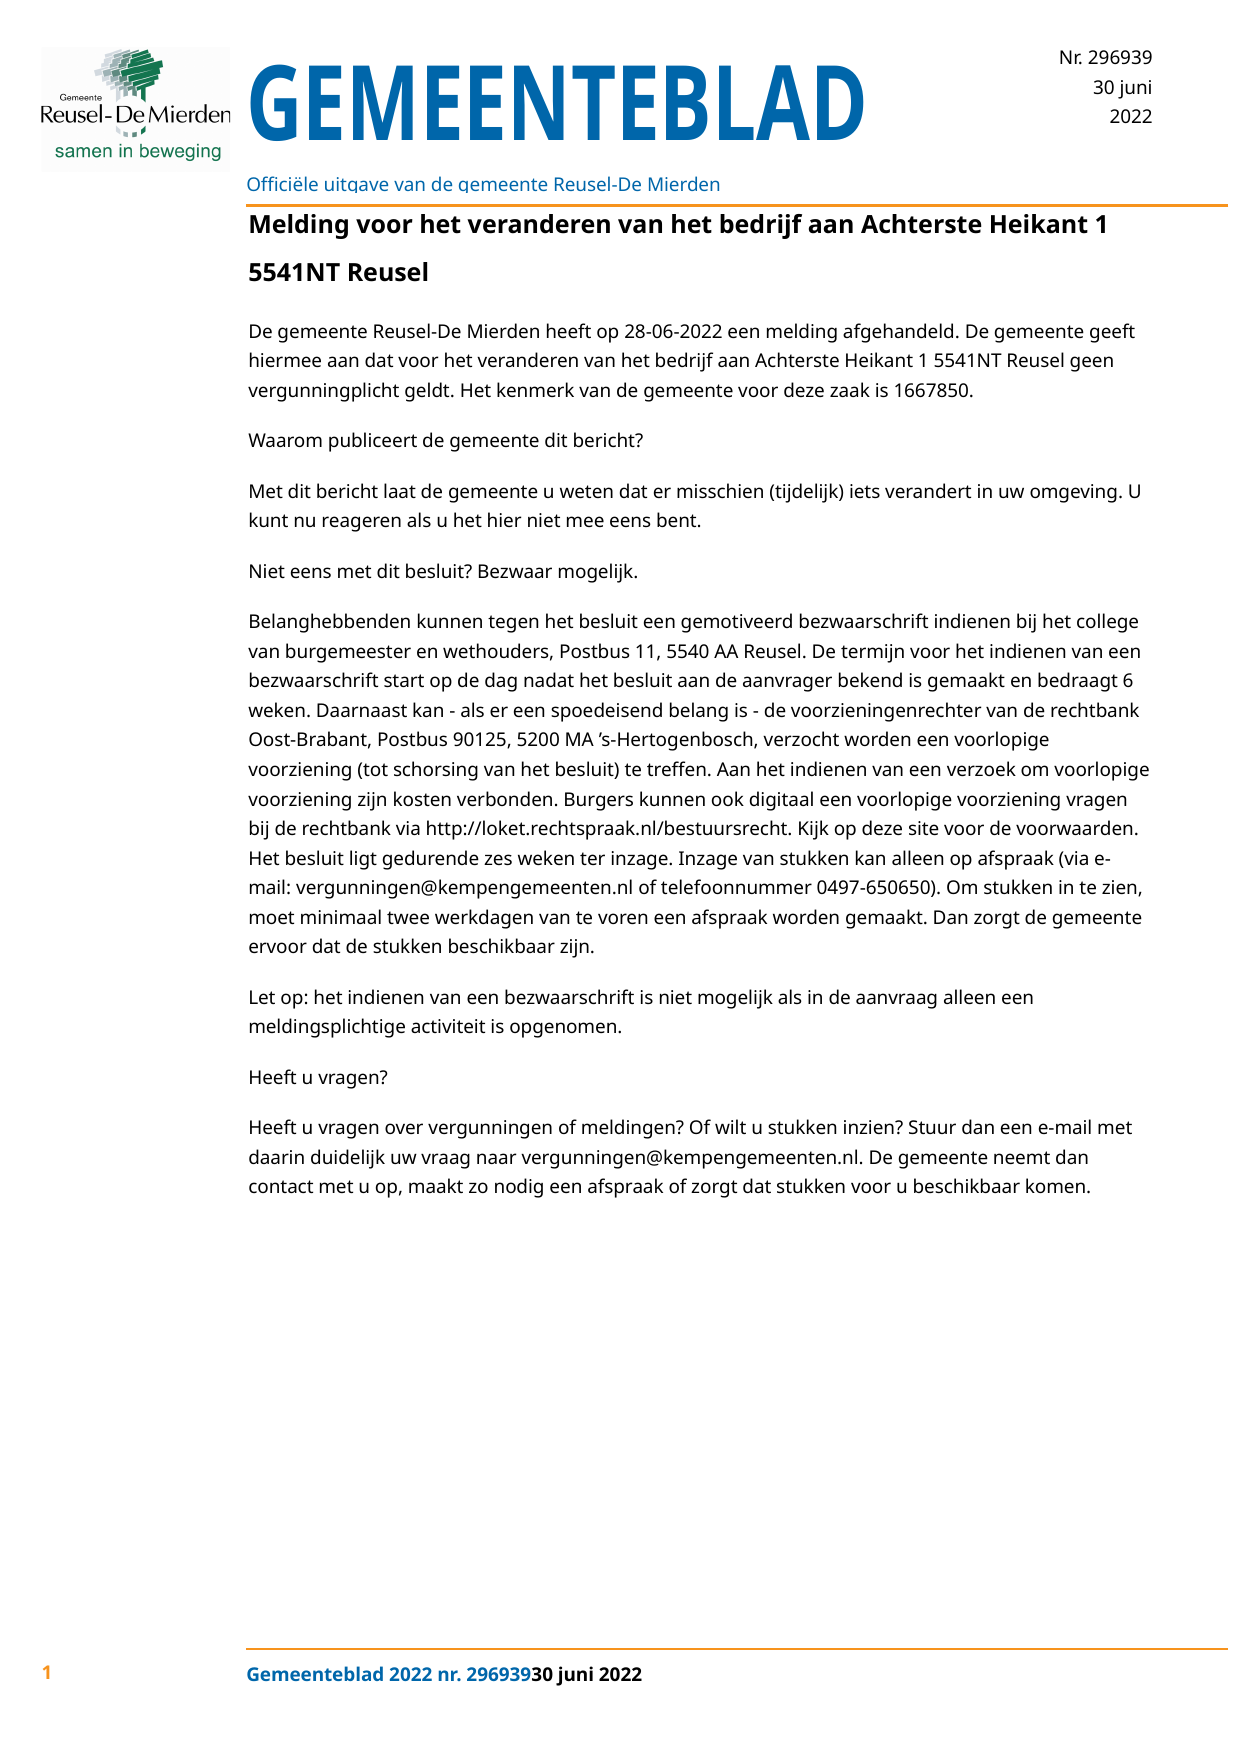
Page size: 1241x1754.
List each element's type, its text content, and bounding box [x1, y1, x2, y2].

text De gemeente Reusel-De Mierden heeft op 28-06-2022 een melding afgehandeld. De gemeente geeft hiermee aan dat voor het veranderen van het bedrijf aan Achterste Heikant 1 5541NT Reusel geen vergunningplicht geldt. Het kenmerk van de gemeente voor deze zaak is 1667850. [248, 318, 1152, 403]
text Met dit bericht laat de gemeente u weten dat er misschien (tijdelijk) iets verandert in uw omgeving. U kunt nu reageren als u het hier niet mee eens bent. [248, 478, 1152, 533]
text Belanghebbenden kunnen tegen het besluit een gemotiveerd bezwaarschrift indienen bij het college van burgemeester en wethouders, Postbus 11, 5540 AA Reusel. De termijn voor het indienen van een bezwaarschrift start op de dag nadat het besluit aan de aanvrager bekend is gemaakt en bedraagt 6 weken. Daarnaast kan - als er een spoedeisend belang is - de voorzieningenrechter van de rechtbank Oost-Brabant, Postbus 90125, 5200 MA ’s-Hertogenbosch, verzocht worden een voorlopige voorziening (tot schorsing van het besluit) te treffen. Aan het indienen van een verzoek om voorlopige voorziening zijn kosten verbonden. Burgers kunnen ook digitaal een voorlopige voorziening vragen bij de rechtbank via http://loket.rechtspraak.nl/bestuursrecht. Kijk op deze site voor de voorwaarden. Het besluit ligt gedurende zes weken ter inzage. Inzage van stukken kan alleen op afspraak (via e-mail: vergunningen@kempengemeenten.nl of telefoonnummer 0497-650650). Om stukken in te zien, moet minimaal twee werkdagen van te voren een afspraak worden gemaakt. Dan zorgt de gemeente ervoor dat de stukken beschikbaar zijn. [248, 608, 1152, 959]
text Melding voor het veranderen van het bedrijf aan Achterste Heikant 1 5541NT Reusel [248, 207, 1152, 288]
text Let op: het indienen van een bezwaarschrift is niet mogelijk als in de aanvraag alleen een meldingsplichtige activiteit is opgenomen. [248, 984, 1152, 1039]
text Heeft u vragen? [248, 1064, 1152, 1090]
text Heeft u vragen over vergunningen of meldingen? Of wilt u stukken inzien? Stuur dan een e-mail met daarin duidelijk uw vraag naar vergunningen@kempengemeenten.nl. De gemeente neemt dan contact met u op, maakt zo nodig een afspraak of zorgt dat stukken voor u beschikbaar komen. [248, 1114, 1152, 1199]
picture [41, 47, 231, 172]
text Niet eens met dit besluit? Bezwaar mogelijk. [248, 558, 1152, 584]
text Waarom publiceert de gemeente dit bericht? [248, 427, 1152, 453]
